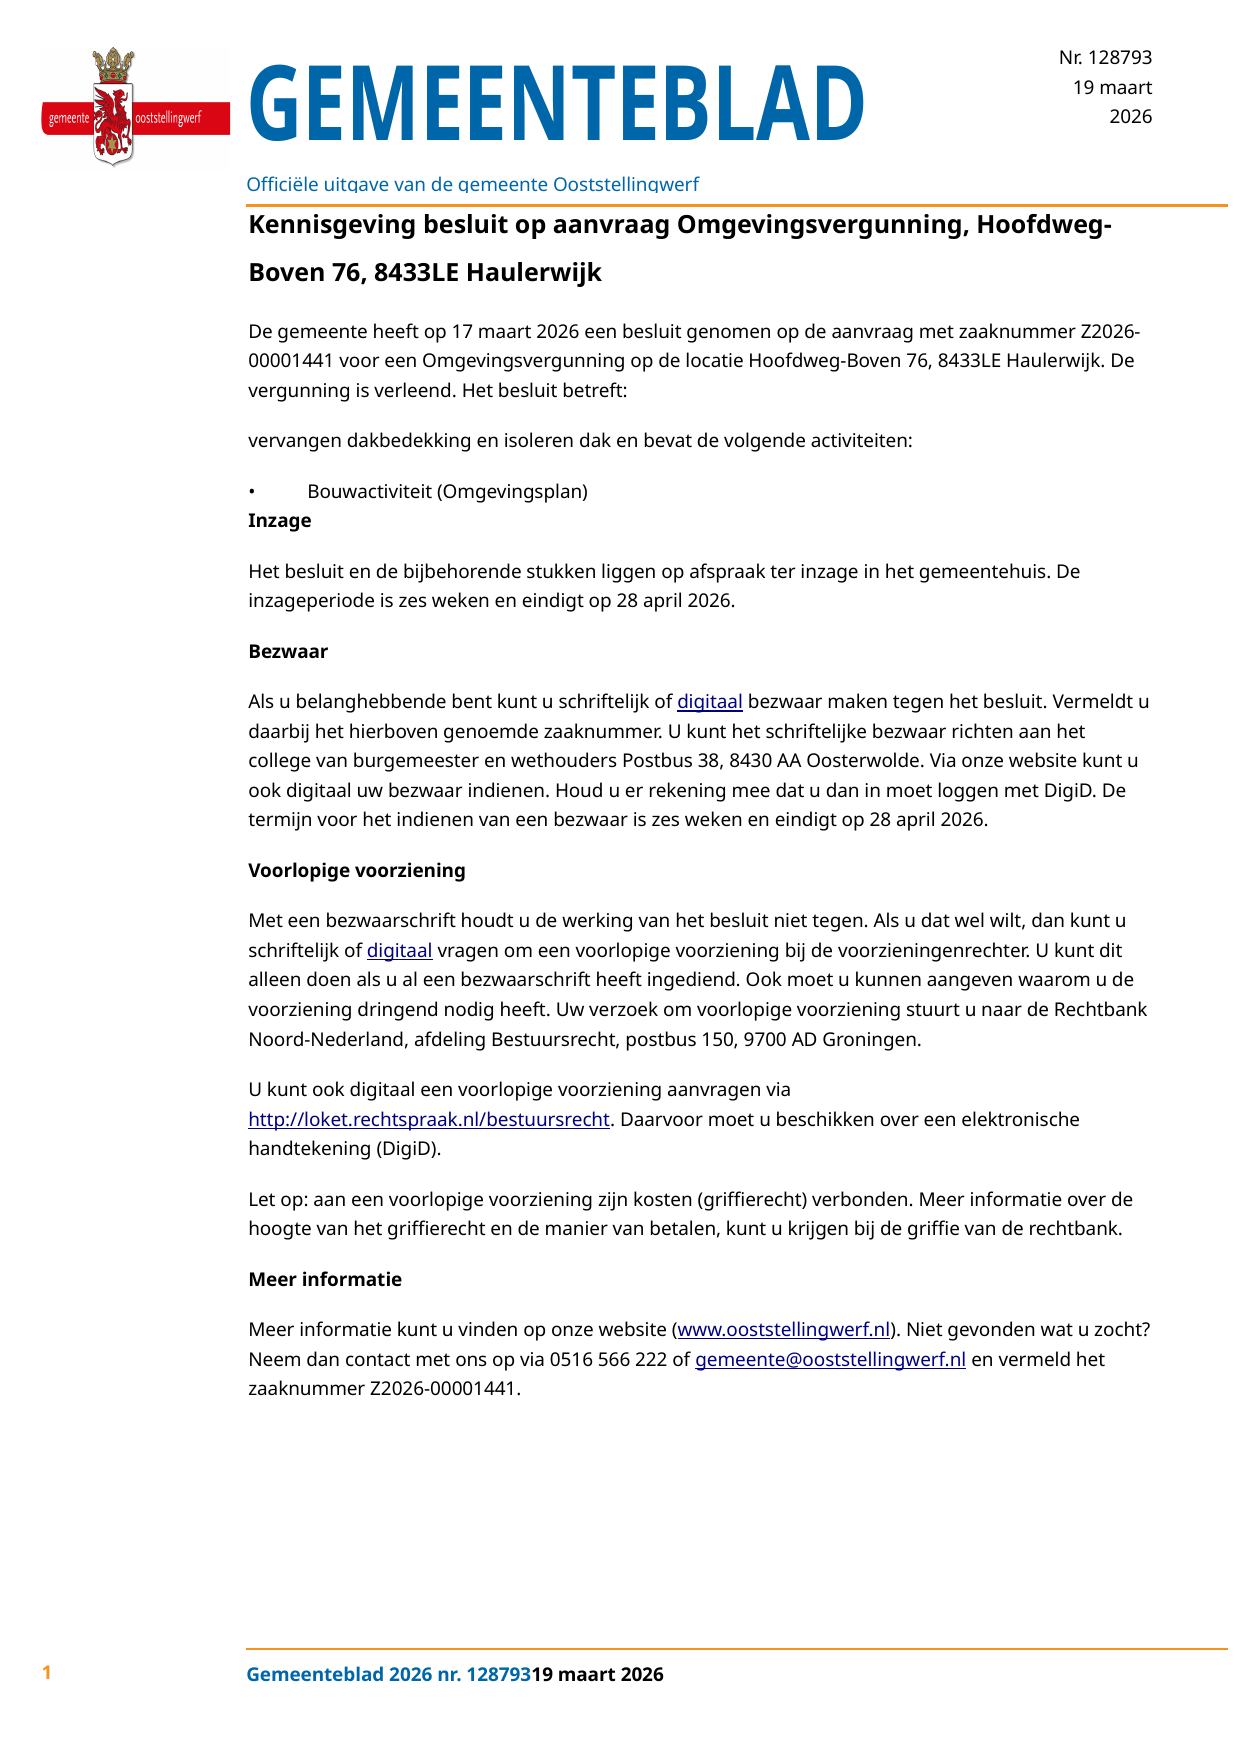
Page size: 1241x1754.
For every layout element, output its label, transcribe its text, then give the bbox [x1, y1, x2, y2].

text Meer informatie [248, 1266, 1152, 1292]
text Het besluit en de bijbehorende stukken liggen op afspraak ter inzage in het gemeentehuis. De inzageperiode is zes weken en eindigt op 28 april 2026. [248, 558, 1152, 613]
text Als u belanghebbende bent kunt u schriftelijk of digitaal bezwaar maken tegen het besluit. Vermeldt u daarbij het hierboven genoemde zaaknummer. U kunt het schriftelijke bezwaar richten aan het college van burgemeester en wethouders Postbus 38, 8430 AA Oosterwolde. Via onze website kunt u ook digitaal uw bezwaar indienen. Houd u er rekening mee dat u dan in moet loggen met DigiD. De termijn voor het indienen van een bezwaar is zes weken en eindigt op 28 april 2026. [248, 688, 1152, 832]
text Let op: aan een voorlopige voorziening zijn kosten (griffierecht) verbonden. Meer informatie over de hoogte van het griffierecht en de manier van betalen, kunt u krijgen bij de griffie van de rechtbank. [248, 1186, 1152, 1241]
text Voorlopige voorziening [248, 857, 1152, 883]
text U kunt ook digitaal een voorlopige voorziening aanvragen via http://loket.rechtspraak.nl/bestuursrecht. Daarvoor moet u beschikken over een elektronische handtekening (DigiD). [248, 1076, 1152, 1161]
text Inzage [248, 507, 1152, 533]
text De gemeente heeft op 17 maart 2026 een besluit genomen op de aanvraag met zaaknummer Z2026-00001441 voor een Omgevingsvergunning op de locatie Hoofdweg-Boven 76, 8433LE Haulerwijk. De vergunning is verleend. Het besluit betreft: [248, 318, 1152, 403]
picture [41, 47, 231, 172]
text Kennisgeving besluit op aanvraag Omgevingsvergunning, Hoofdweg-Boven 76, 8433LE Haulerwijk [248, 207, 1152, 288]
text Met een bezwaarschrift houdt u de werking van het besluit niet tegen. Als u dat wel wilt, dan kunt u schriftelijk of digitaal vragen om een voorlopige voorziening bij de voorzieningenrechter. U kunt dit alleen doen als u al een bezwaarschrift heeft ingediend. Ook moet u kunnen aangeven waarom u de voorziening dringend nodig heeft. Uw verzoek om voorlopige voorziening stuurt u naar de Rechtbank Noord-Nederland, afdeling Bestuursrecht, postbus 150, 9700 AD Groningen. [248, 907, 1152, 1052]
list Bouwactiviteit (Omgevingsplan) [248, 478, 1152, 504]
text vervangen dakbedekking en isoleren dak en bevat de volgende activiteiten: [248, 427, 1152, 453]
text Meer informatie kunt u vinden op onze website (www.ooststellingwerf.nl). Niet gevonden wat u zocht? Neem dan contact met ons op via 0516 566 222 of gemeente@ooststellingwerf.nl en vermeld het zaaknummer Z2026-00001441. [248, 1316, 1152, 1401]
text Bezwaar [248, 638, 1152, 664]
